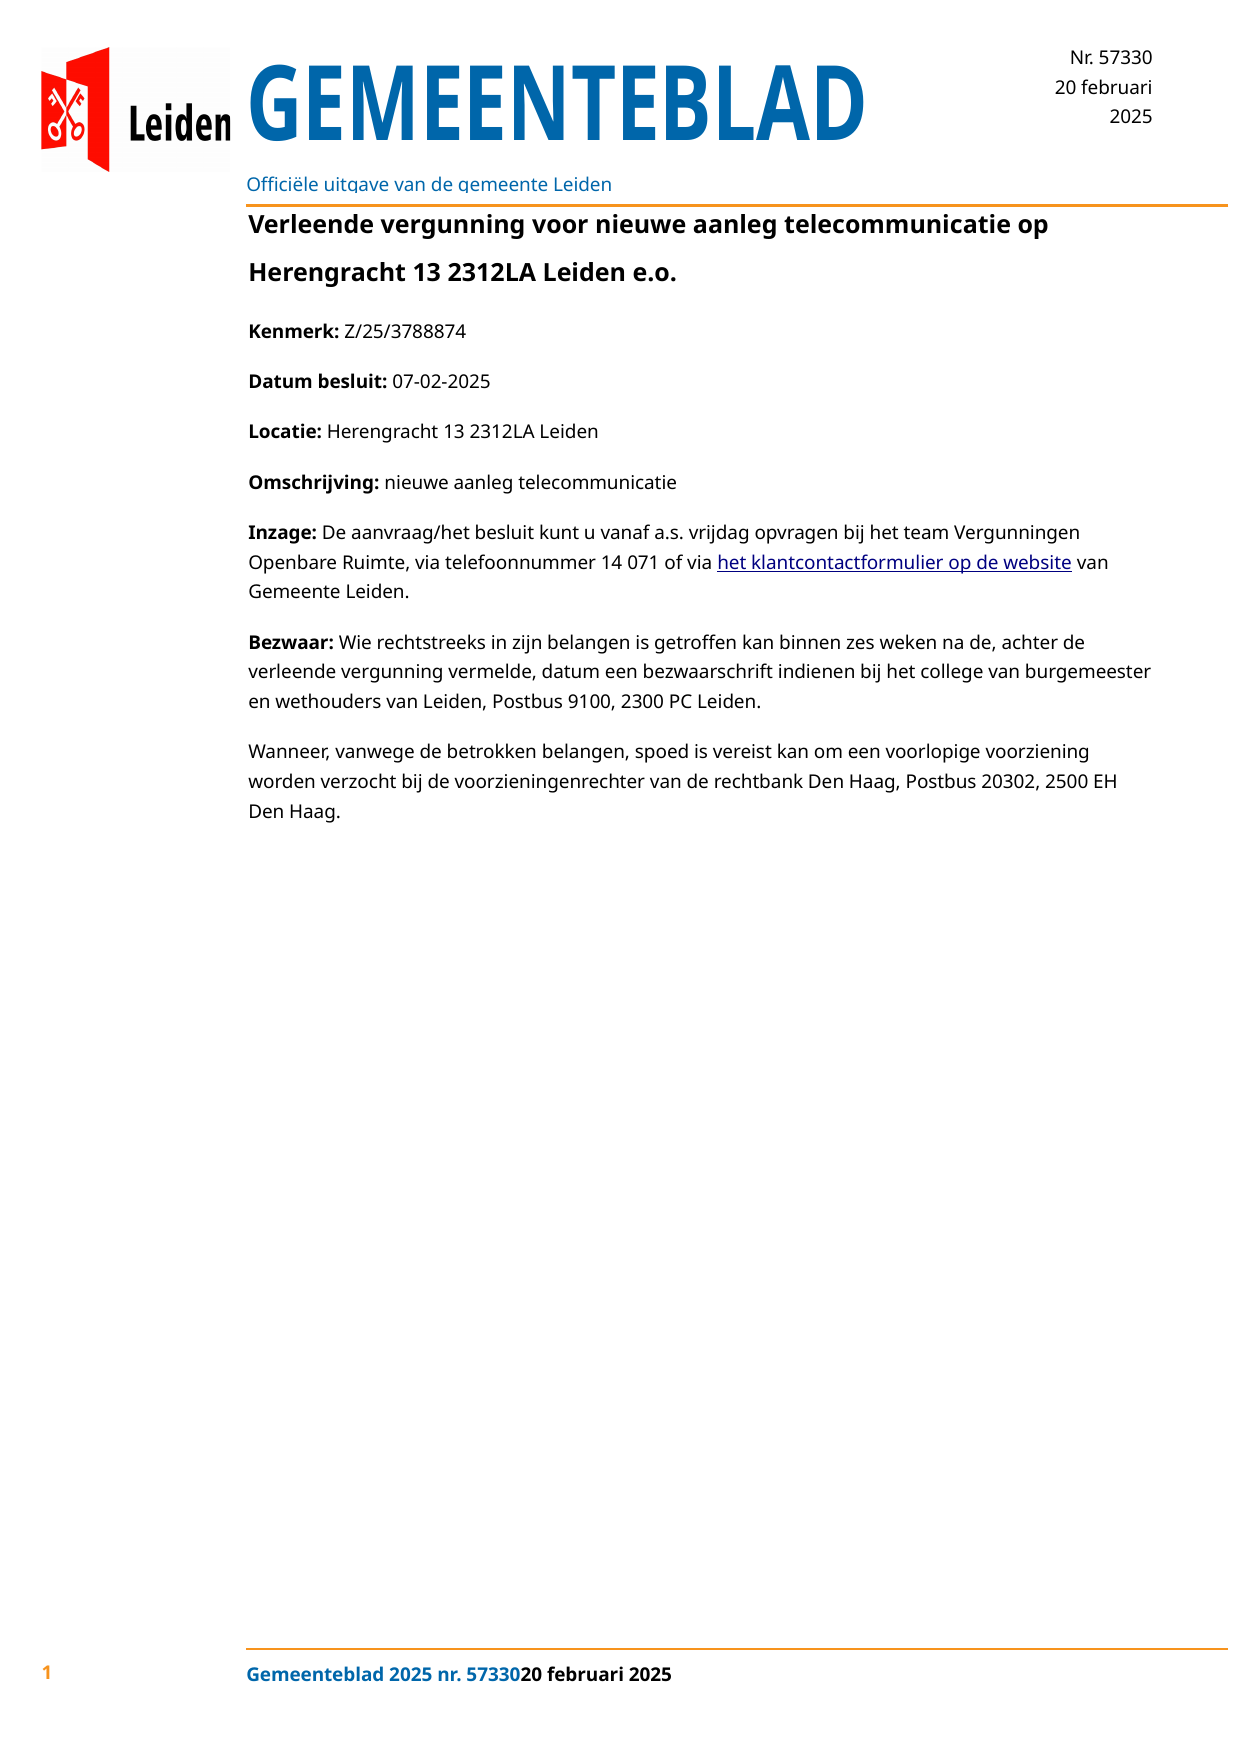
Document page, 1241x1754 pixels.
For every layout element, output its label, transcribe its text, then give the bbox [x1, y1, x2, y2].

text Datum besluit: 07-02-2025 [248, 368, 1152, 394]
text Locatie: Herengracht 13 2312LA Leiden [248, 419, 1152, 444]
text Omschrijving: nieuwe aanleg telecommunicatie [248, 469, 1152, 495]
text Wanneer, vanwege de betrokken belangen, spoed is vereist kan om een voorlopige voorziening worden verzocht bij de voorzieningenrechter van de rechtbank Den Haag, Postbus 20302, 2500 EH Den Haag. [248, 739, 1152, 824]
text Inzage: De aanvraag/het besluit kunt u vanaf a.s. vrijdag opvragen bij het team Vergunningen Openbare Ruimte, via telefoonnummer 14 071 of via het klantcontactformulier op de website van Gemeente Leiden. [248, 519, 1152, 604]
text Verleende vergunning voor nieuwe aanleg telecommunicatie op Herengracht 13 2312LA Leiden e.o. [248, 207, 1152, 288]
picture [41, 47, 231, 172]
text Kenmerk: Z/25/3788874 [248, 318, 1152, 344]
text Bezwaar: Wie rechtstreeks in zijn belangen is getroffen kan binnen zes weken na de, achter de verleende vergunning vermelde, datum een bezwaarschrift indienen bij het college van burgemeester en wethouders van Leiden, Postbus 9100, 2300 PC Leiden. [248, 629, 1152, 714]
